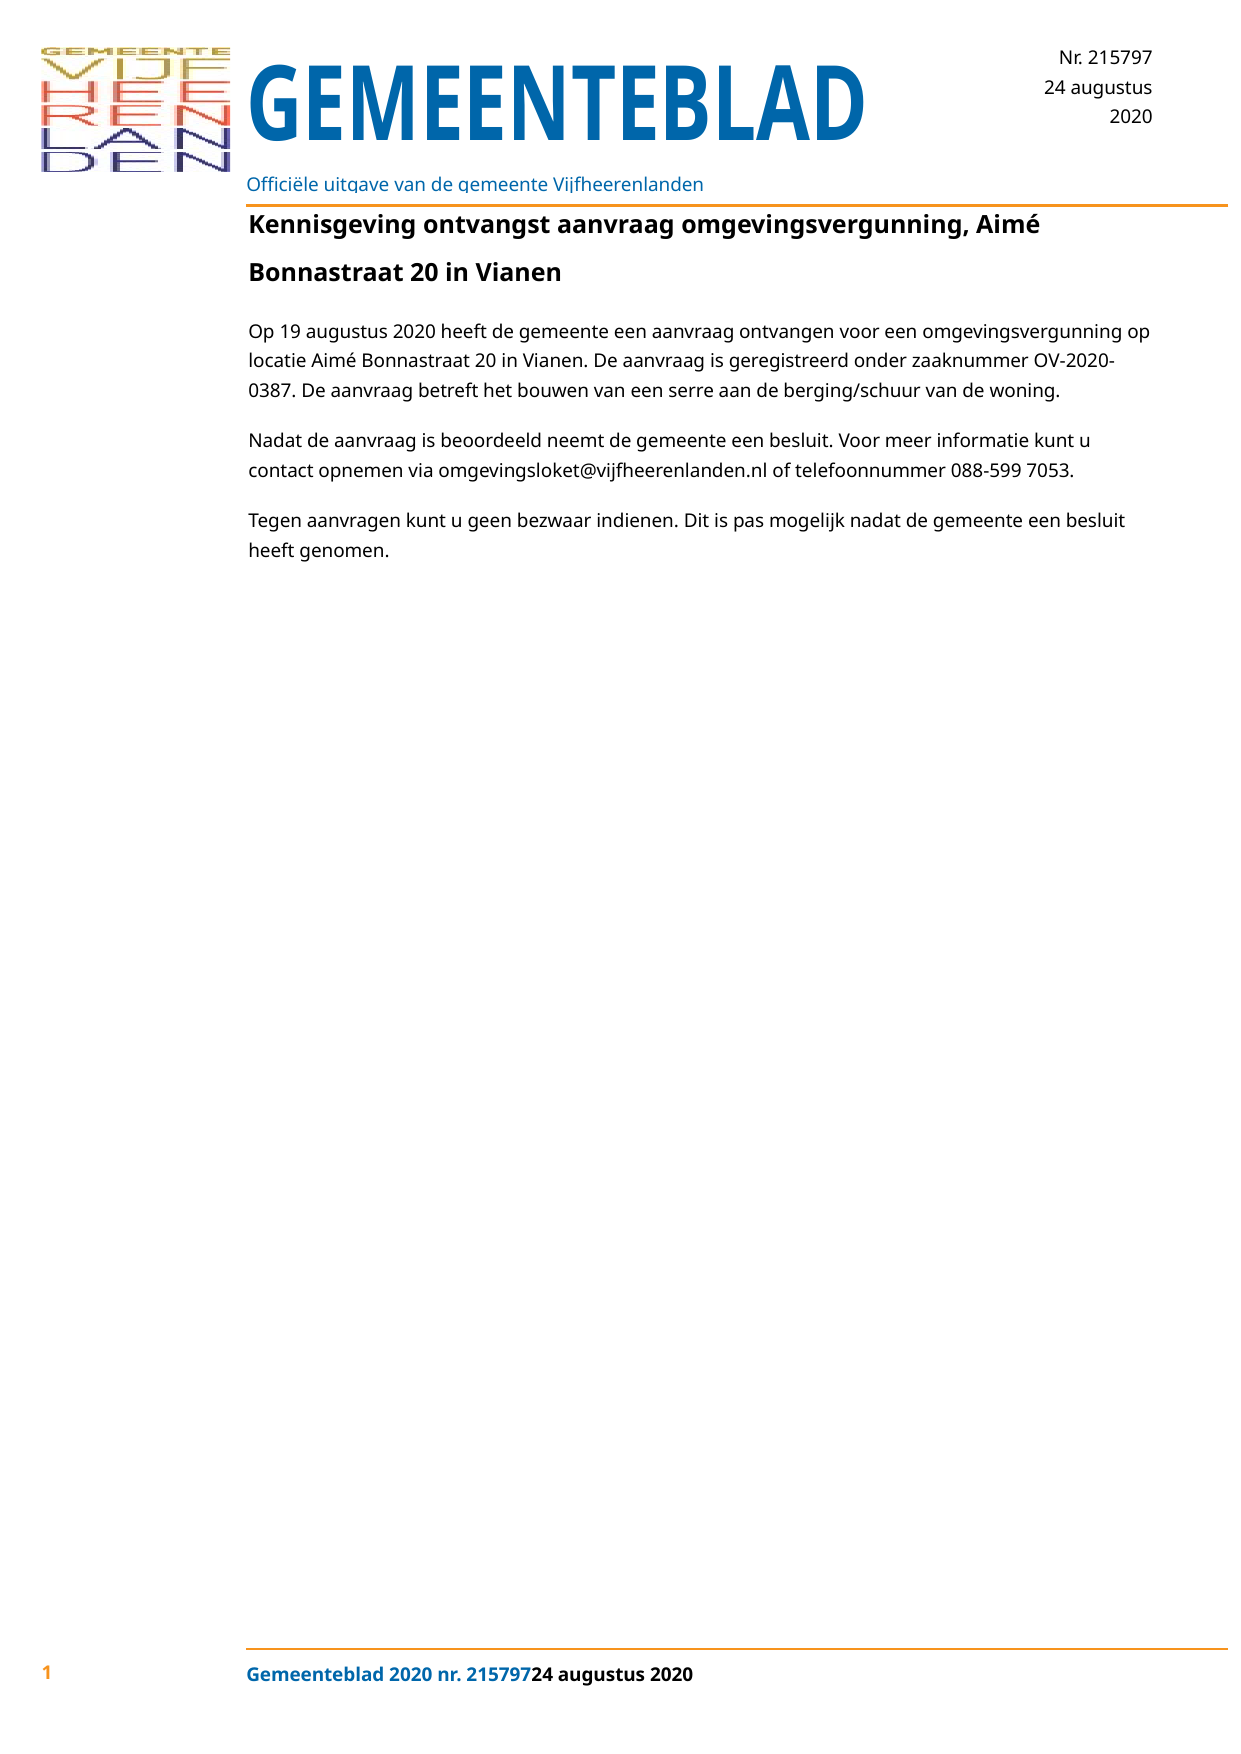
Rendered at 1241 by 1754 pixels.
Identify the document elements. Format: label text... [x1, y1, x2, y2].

text Op 19 augustus 2020 heeft de gemeente een aanvraag ontvangen voor een omgevingsvergunning op locatie Aimé Bonnastraat 20 in Vianen. De aanvraag is geregistreerd onder zaaknummer OV-2020-0387. De aanvraag betreft het bouwen van een serre aan de berging/schuur van de woning. [248, 318, 1152, 403]
text Nadat de aanvraag is beoordeeld neemt de gemeente een besluit. Voor meer informatie kunt u contact opnemen via omgevingsloket@vijfheerenlanden.nl of telefoonnummer 088-599 7053. [248, 427, 1152, 483]
text Tegen aanvragen kunt u geen bezwaar indienen. Dit is pas mogelijk nadat de gemeente een besluit heeft genomen. [248, 507, 1152, 563]
picture [41, 47, 231, 172]
text Kennisgeving ontvangst aanvraag omgevingsvergunning, Aimé Bonnastraat 20 in Vianen [248, 207, 1152, 288]
